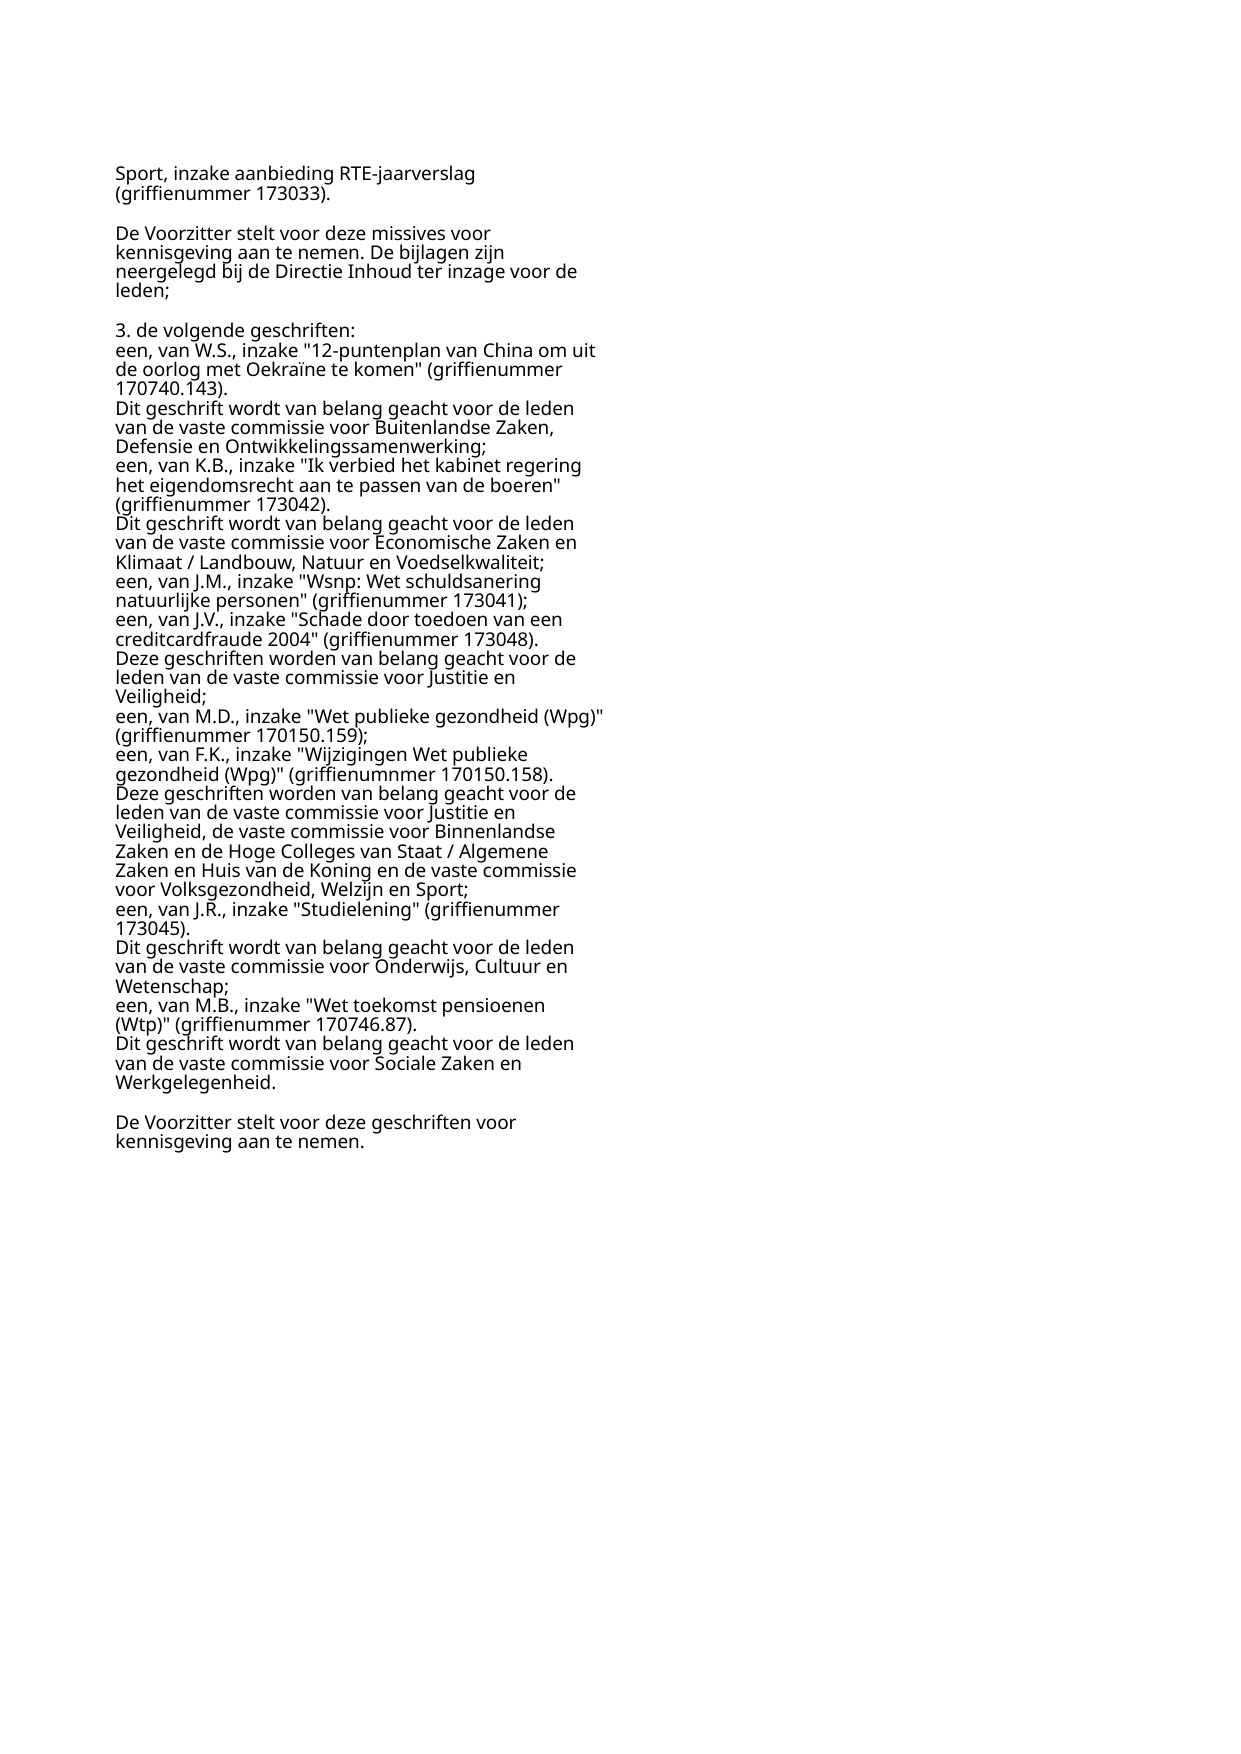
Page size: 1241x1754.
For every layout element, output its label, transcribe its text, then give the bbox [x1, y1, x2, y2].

text een, van M.D., inzake "Wet publieke gezondheid (Wpg)" (griffienummer 170150.159); [115, 708, 605, 746]
text een, van W.S., inzake "12-puntenplan van China om uit de oorlog met Oekraïne te komen" (griffienummer 170740.143). [115, 342, 605, 399]
text 3. de volgende geschriften: [115, 322, 605, 342]
text een, van F.K., inzake "Wijzigingen Wet publieke gezondheid (Wpg)" (griffienumnmer 170150.158). [115, 746, 605, 785]
text Deze geschriften worden van belang geacht voor de leden van de vaste commissie voor Justitie en Veiligheid, de vaste commissie voor Binnenlandse Zaken en de Hoge Colleges van Staat / Algemene Zaken en Huis van de Koning en de vaste commissie voor Volksgezondheid, Welzijn en Sport; [115, 785, 605, 901]
text Dit geschrift wordt van belang geacht voor de leden van de vaste commissie voor Onderwijs, Cultuur en Wetenschap; [115, 939, 605, 997]
text een, van M.B., inzake "Wet toekomst pensioenen (Wtp)" (griffienummer 170746.87). [115, 997, 605, 1035]
text een, van K.B., inzake "Ik verbied het kabinet regering het eigendomsrecht aan te passen van de boeren" (griffienummer 173042). [115, 457, 605, 515]
text Dit geschrift wordt van belang geacht voor de leden van de vaste commissie voor Sociale Zaken en Werkgelegenheid. [115, 1035, 605, 1093]
text een, van J.R., inzake "Studielening" (griffienummer 173045). [115, 901, 605, 939]
text Dit geschrift wordt van belang geacht voor de leden van de vaste commissie voor Buitenlandse Zaken, Defensie en Ontwikkelingssamenwerking; [115, 399, 605, 457]
text Dit geschrift wordt van belang geacht voor de leden van de vaste commissie voor Economische Zaken en Klimaat / Landbouw, Natuur en Voedselkwaliteit; [115, 515, 605, 573]
text De Voorzitter stelt voor deze geschriften voor kennisgeving aan te nemen. [115, 1114, 605, 1152]
text een, van J.M., inzake "Wsnp: Wet schuldsanering natuurlijke personen" (griffienummer 173041); [115, 573, 605, 611]
text De Voorzitter stelt voor deze missives voor kennisgeving aan te nemen. De bijlagen zijn neergelegd bij de Directie Inhoud ter inzage voor de leden; [115, 224, 605, 302]
text een, van J.V., inzake "Schade door toedoen van een creditcardfraude 2004" (griffienummer 173048). [115, 611, 605, 650]
text Sport, inzake aanbieding RTE-jaarverslag (griffienummer 173033). [115, 165, 605, 204]
text Deze geschriften worden van belang geacht voor de leden van de vaste commissie voor Justitie en Veiligheid; [115, 650, 605, 708]
